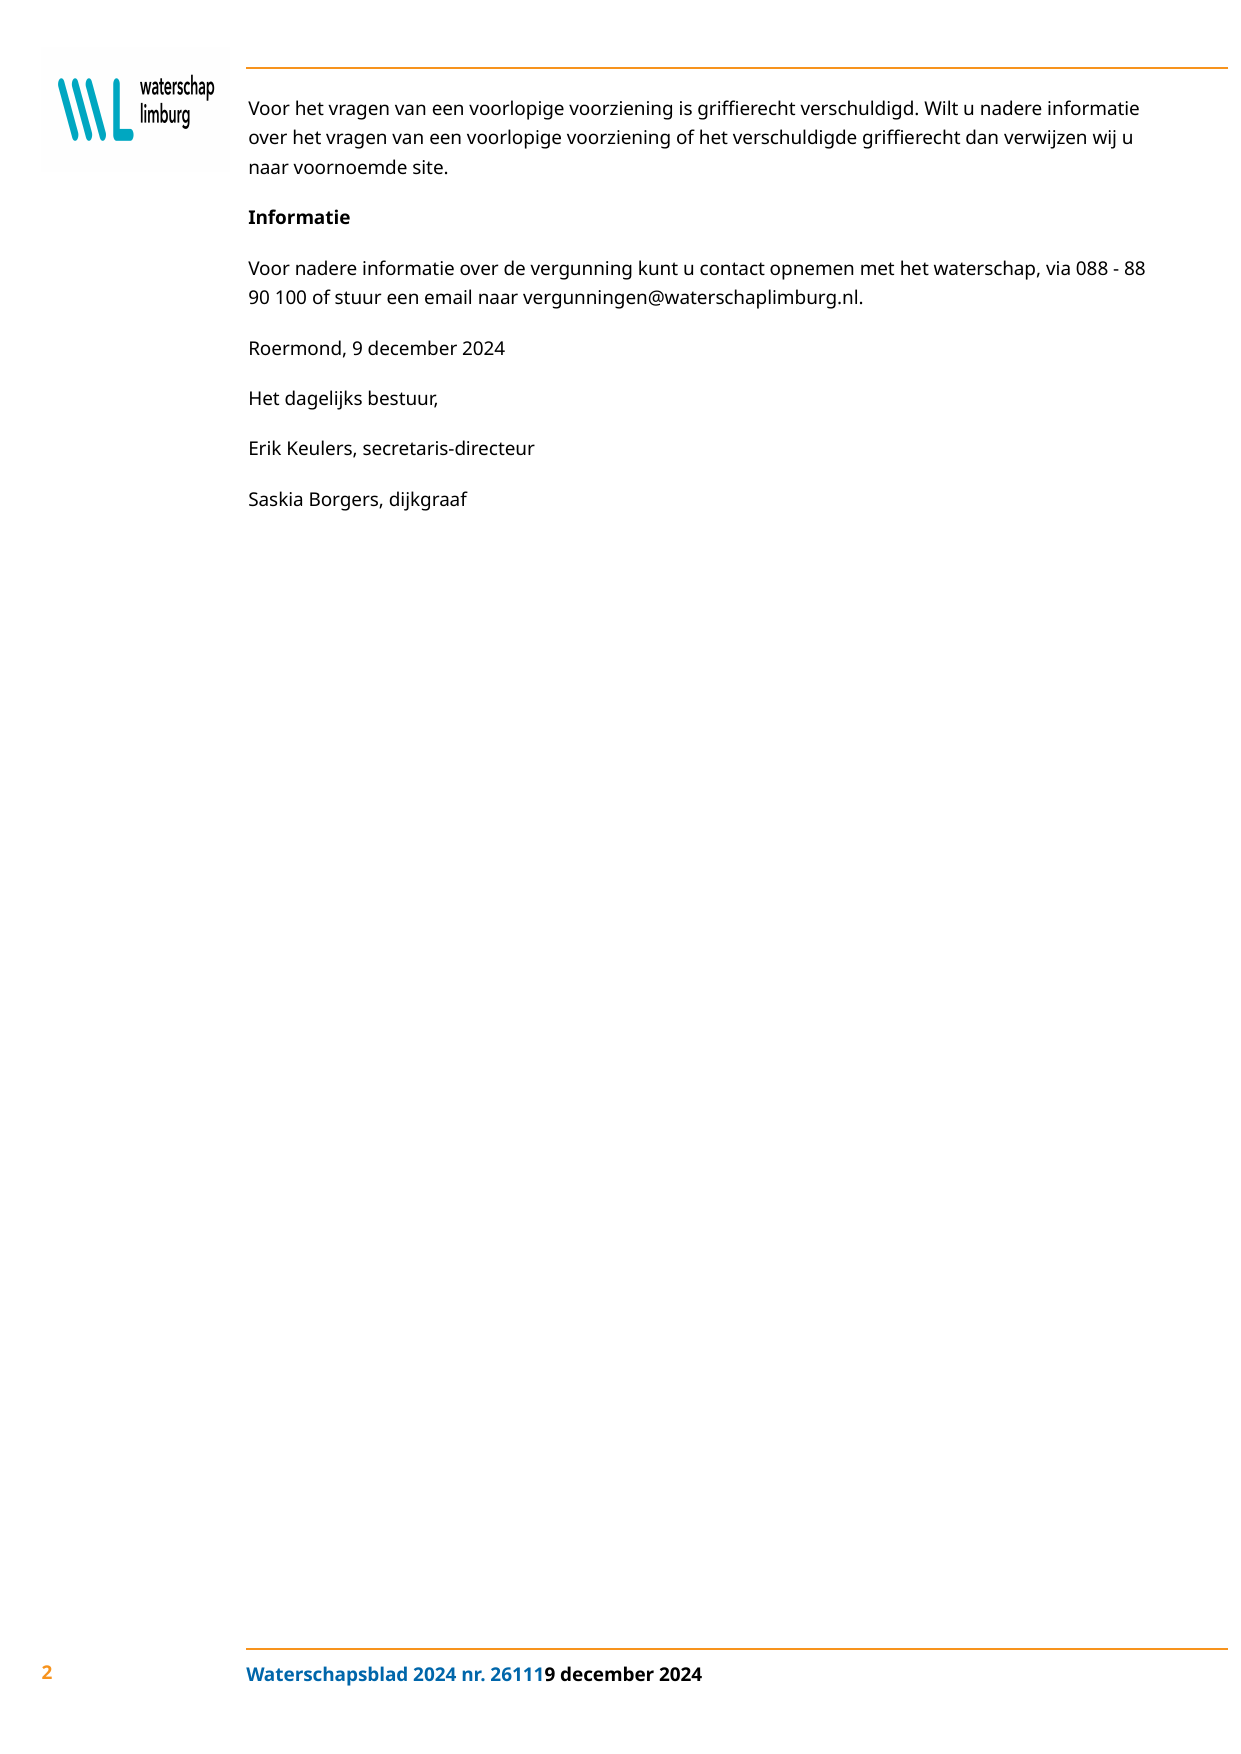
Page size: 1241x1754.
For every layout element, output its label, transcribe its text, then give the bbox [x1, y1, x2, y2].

text Erik Keulers, secretaris-directeur [248, 436, 1152, 461]
text Voor nadere informatie over de vergunning kunt u contact opnemen met het waterschap, via 088 - 88 90 100 of stuur een email naar vergunningen@waterschaplimburg.nl. [248, 255, 1152, 310]
text Roermond, 9 december 2024 [248, 335, 1152, 361]
text Het dagelijks bestuur, [248, 385, 1152, 411]
text Voor het vragen van een voorlopige voorziening is griffierecht verschuldigd. Wilt u nadere informatie over het vragen van een voorlopige voorziening of het verschuldigde griffierecht dan verwijzen wij u naar voornoemde site. [248, 95, 1152, 180]
text Informatie [248, 204, 1152, 230]
text Saskia Borgers, dijkgraaf [248, 486, 1152, 512]
picture [41, 47, 231, 172]
